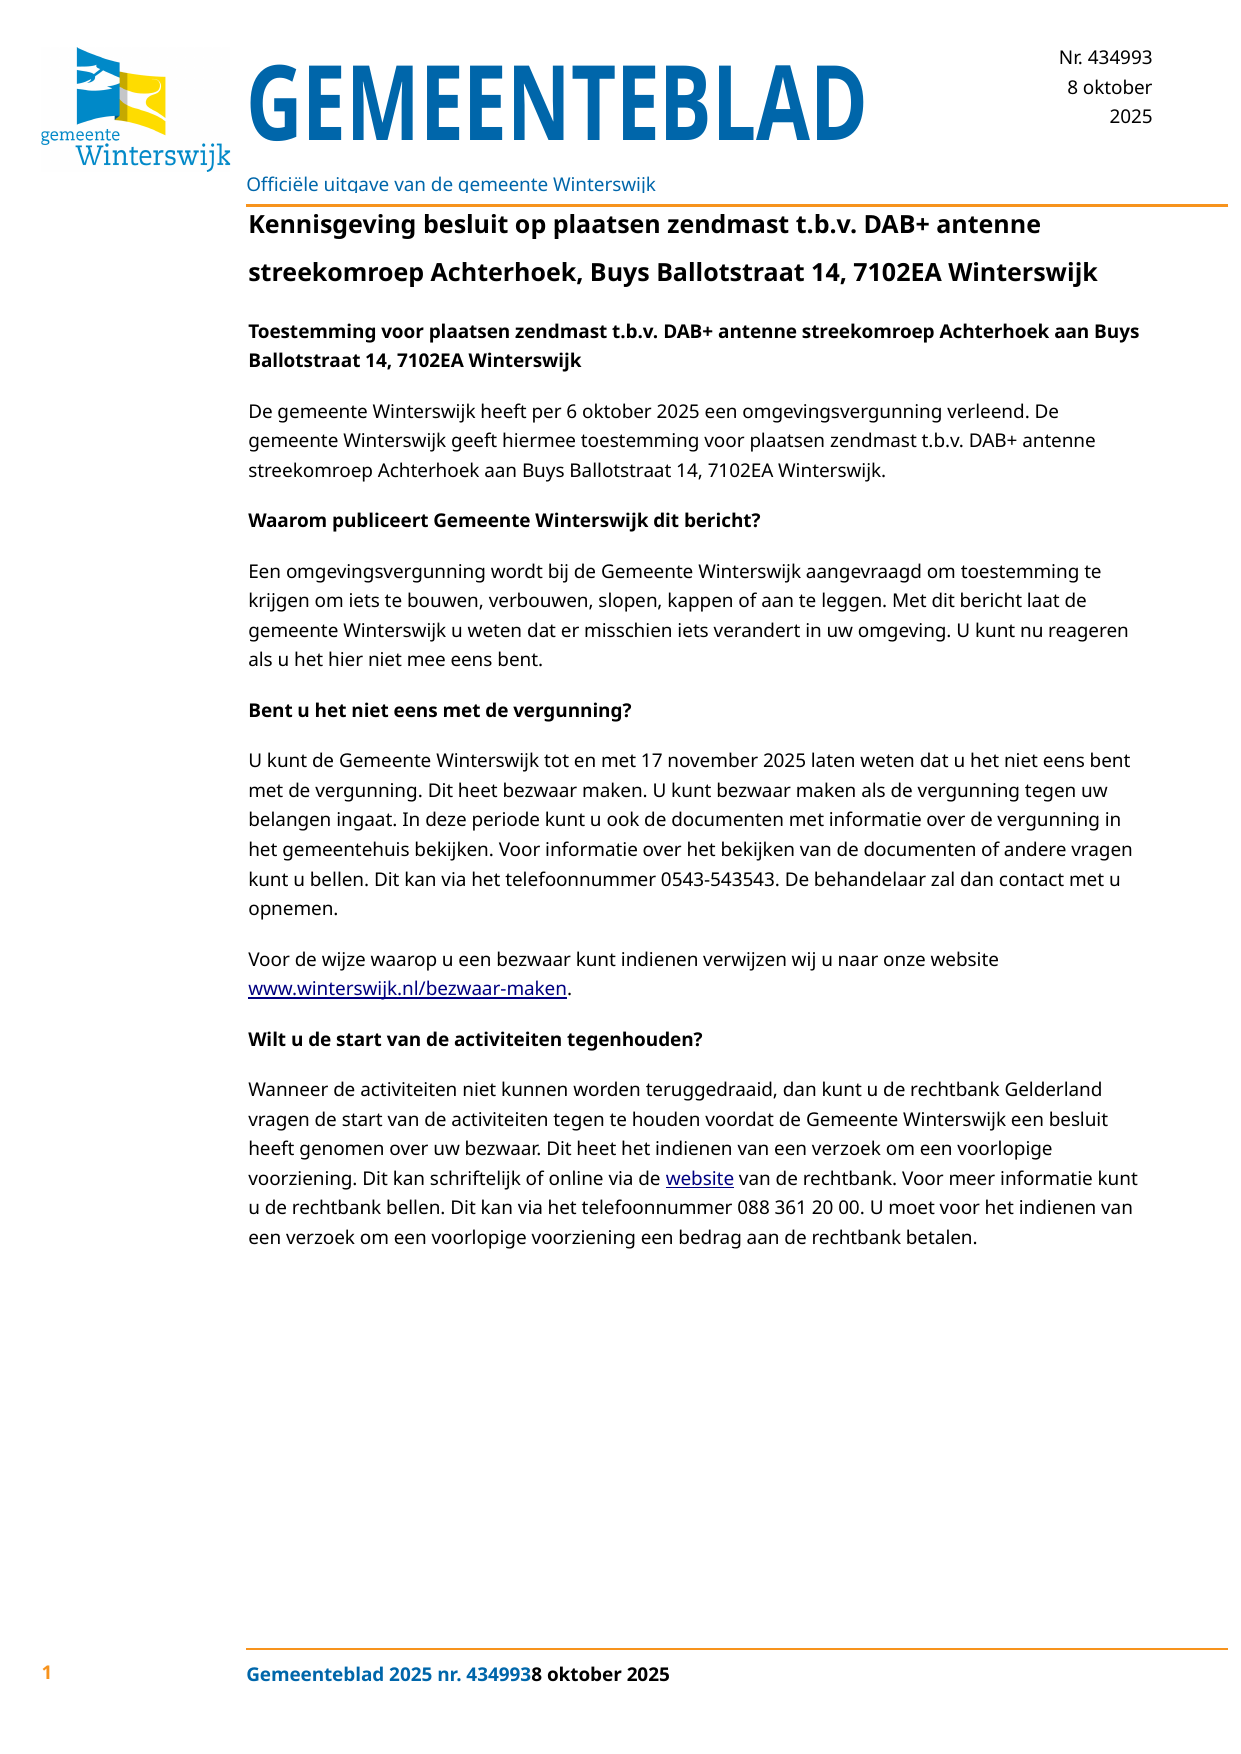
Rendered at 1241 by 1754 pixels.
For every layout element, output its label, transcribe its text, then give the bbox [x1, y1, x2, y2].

text U kunt de Gemeente Winterswijk tot en met 17 november 2025 laten weten dat u het niet eens bent met de vergunning. Dit heet bezwaar maken. U kunt bezwaar maken als de vergunning tegen uw belangen ingaat. In deze periode kunt u ook de documenten met informatie over de vergunning in het gemeentehuis bekijken. Voor informatie over het bekijken van de documenten of andere vragen kunt u bellen. Dit kan via het telefoonnummer 0543-543543. De behandelaar zal dan contact met u opnemen. [248, 747, 1152, 921]
text Toestemming voor plaatsen zendmast t.b.v. DAB+ antenne streekomroep Achterhoek aan Buys Ballotstraat 14, 7102EA Winterswijk [248, 318, 1152, 373]
text Bent u het niet eens met de vergunning? [248, 697, 1152, 723]
picture [41, 47, 231, 172]
text Voor de wijze waarop u een bezwaar kunt indienen verwijzen wij u naar onze website www.winterswijk.nl/bezwaar-maken. [248, 946, 1152, 1001]
text Wilt u de start van de activiteiten tegenhouden? [248, 1026, 1152, 1052]
text Waarom publiceert Gemeente Winterswijk dit bericht? [248, 507, 1152, 533]
text Wanneer de activiteiten niet kunnen worden teruggedraaid, dan kunt u de rechtbank Gelderland vragen de start van de activiteiten tegen te houden voordat de Gemeente Winterswijk een besluit heeft genomen over uw bezwaar. Dit heet het indienen van een verzoek om een voorlopige voorziening. Dit kan schriftelijk of online via de website van de rechtbank. Voor meer informatie kunt u de rechtbank bellen. Dit kan via het telefoonnummer 088 361 20 00. U moet voor het indienen van een verzoek om een voorlopige voorziening een bedrag aan de rechtbank betalen. [248, 1076, 1152, 1250]
picture [225, 153, 231, 162]
text Kennisgeving besluit op plaatsen zendmast t.b.v. DAB+ antenne streekomroep Achterhoek, Buys Ballotstraat 14, 7102EA Winterswijk [248, 207, 1152, 288]
text De gemeente Winterswijk heeft per 6 oktober 2025 een omgevingsvergunning verleend. De gemeente Winterswijk geeft hiermee toestemming voor plaatsen zendmast t.b.v. DAB+ antenne streekomroep Achterhoek aan Buys Ballotstraat 14, 7102EA Winterswijk. [248, 398, 1152, 483]
text Een omgevingsvergunning wordt bij de Gemeente Winterswijk aangevraagd om toestemming te krijgen om iets te bouwen, verbouwen, slopen, kappen of aan te leggen. Met dit bericht laat de gemeente Winterswijk u weten dat er misschien iets verandert in uw omgeving. U kunt nu reageren als u het hier niet mee eens bent. [248, 558, 1152, 672]
